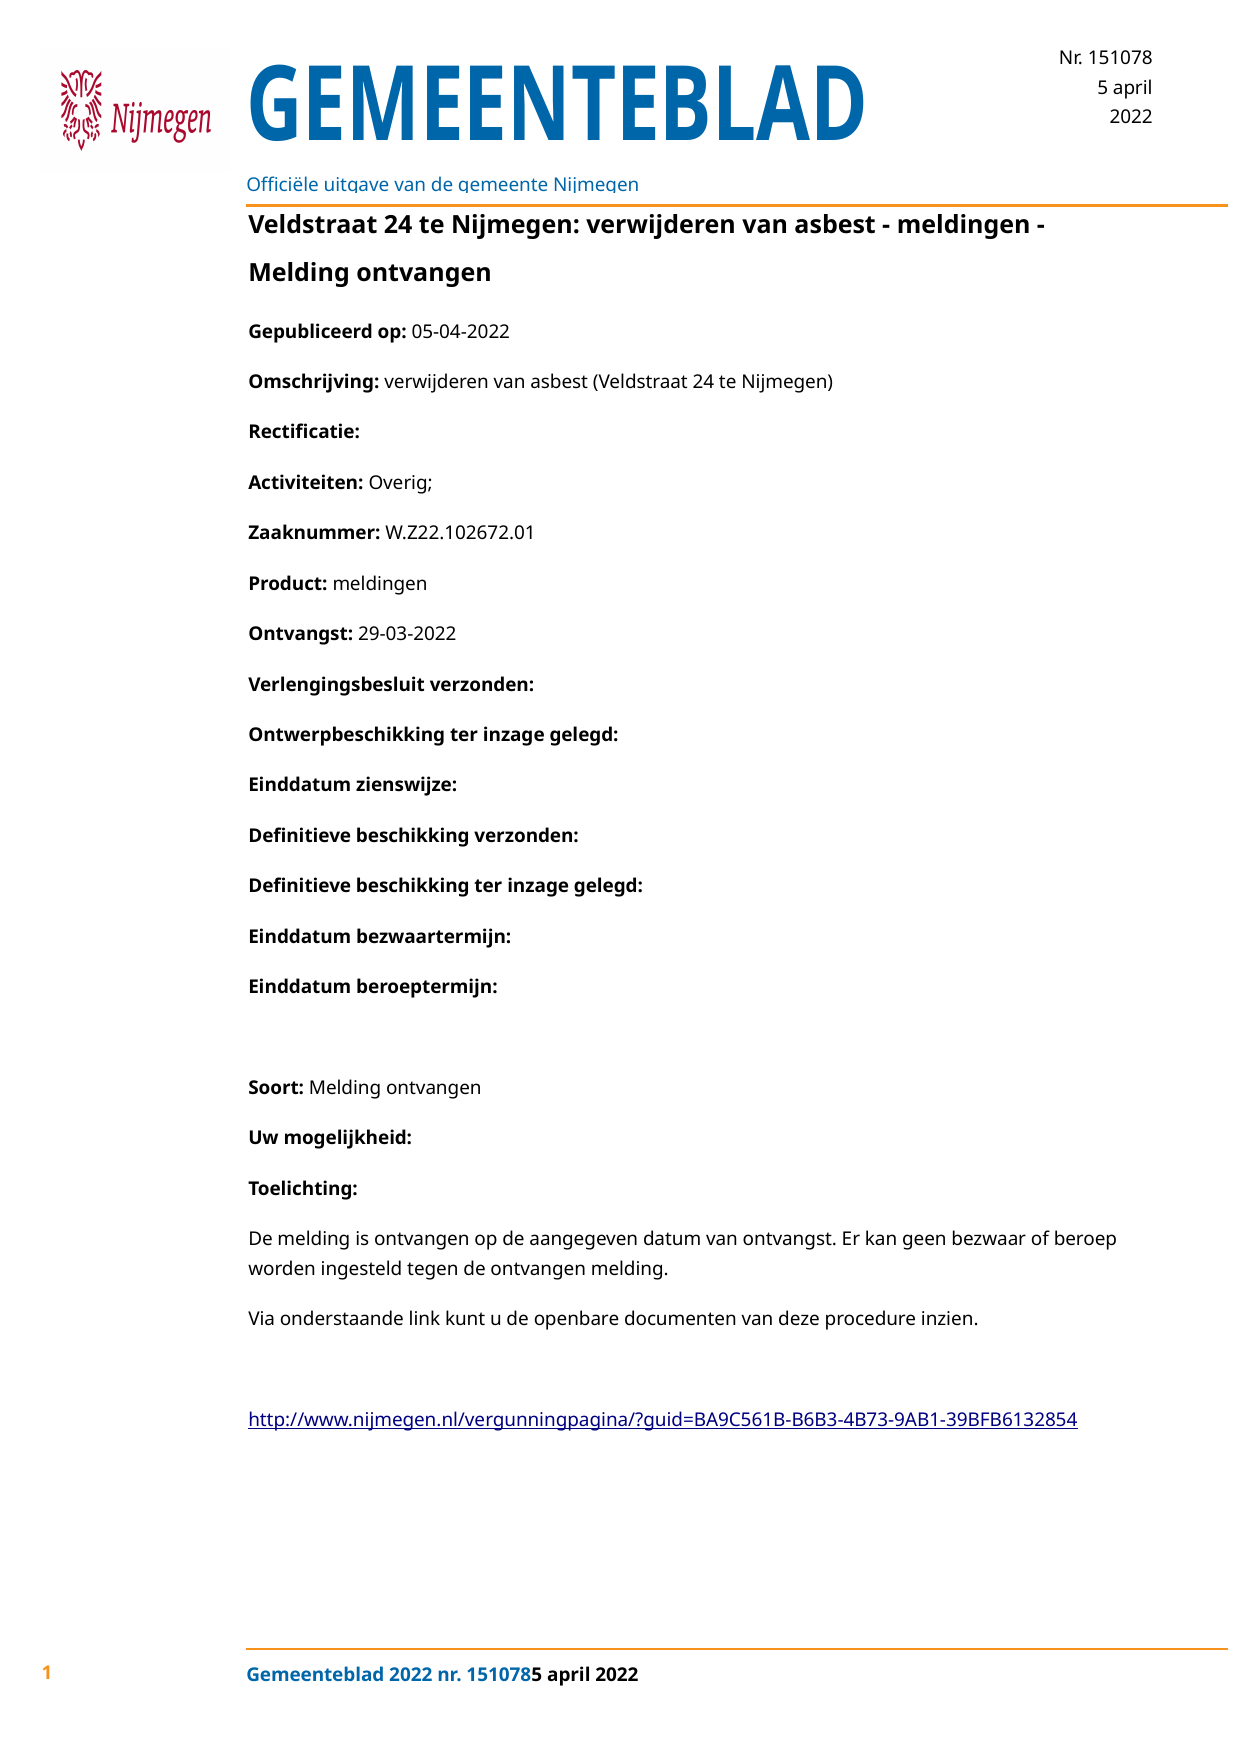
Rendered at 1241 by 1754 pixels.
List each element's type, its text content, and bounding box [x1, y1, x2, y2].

text Einddatum beroeptermijn: [248, 973, 1152, 999]
text Product: meldingen [248, 570, 1152, 596]
text Verlengingsbesluit verzonden: [248, 671, 1152, 697]
text Gepubliceerd op: 05-04-2022 [248, 318, 1152, 344]
text De melding is ontvangen op de aangegeven datum van ontvangst. Er kan geen bezwaar of beroep worden ingesteld tegen de ontvangen melding. [248, 1225, 1152, 1281]
text Rectificatie: [248, 419, 1152, 444]
text Ontvangst: 29-03-2022 [248, 620, 1152, 646]
text http://www.nijmegen.nl/vergunningpagina/?guid=BA9C561B-B6B3-4B73-9AB1-39BFB6132854 [248, 1406, 1152, 1432]
text Omschrijving: verwijderen van asbest (Veldstraat 24 te Nijmegen) [248, 368, 1152, 394]
picture [41, 47, 231, 172]
text Einddatum zienswijze: [248, 772, 1152, 797]
text Definitieve beschikking verzonden: [248, 822, 1152, 848]
text Toelichting: [248, 1175, 1152, 1201]
text Ontwerpbeschikking ter inzage gelegd: [248, 721, 1152, 747]
text Definitieve beschikking ter inzage gelegd: [248, 872, 1152, 898]
text Einddatum bezwaartermijn: [248, 923, 1152, 949]
text Zaaknummer: W.Z22.102672.01 [248, 519, 1152, 545]
text Uw mogelijkheid: [248, 1124, 1152, 1150]
text Veldstraat 24 te Nijmegen: verwijderen van asbest - meldingen - Melding ontvangen [248, 207, 1152, 288]
text Soort: Melding ontvangen [248, 1074, 1152, 1100]
text Activiteiten: Overig; [248, 469, 1152, 495]
text Via onderstaande link kunt u de openbare documenten van deze procedure inzien. [248, 1305, 1152, 1331]
